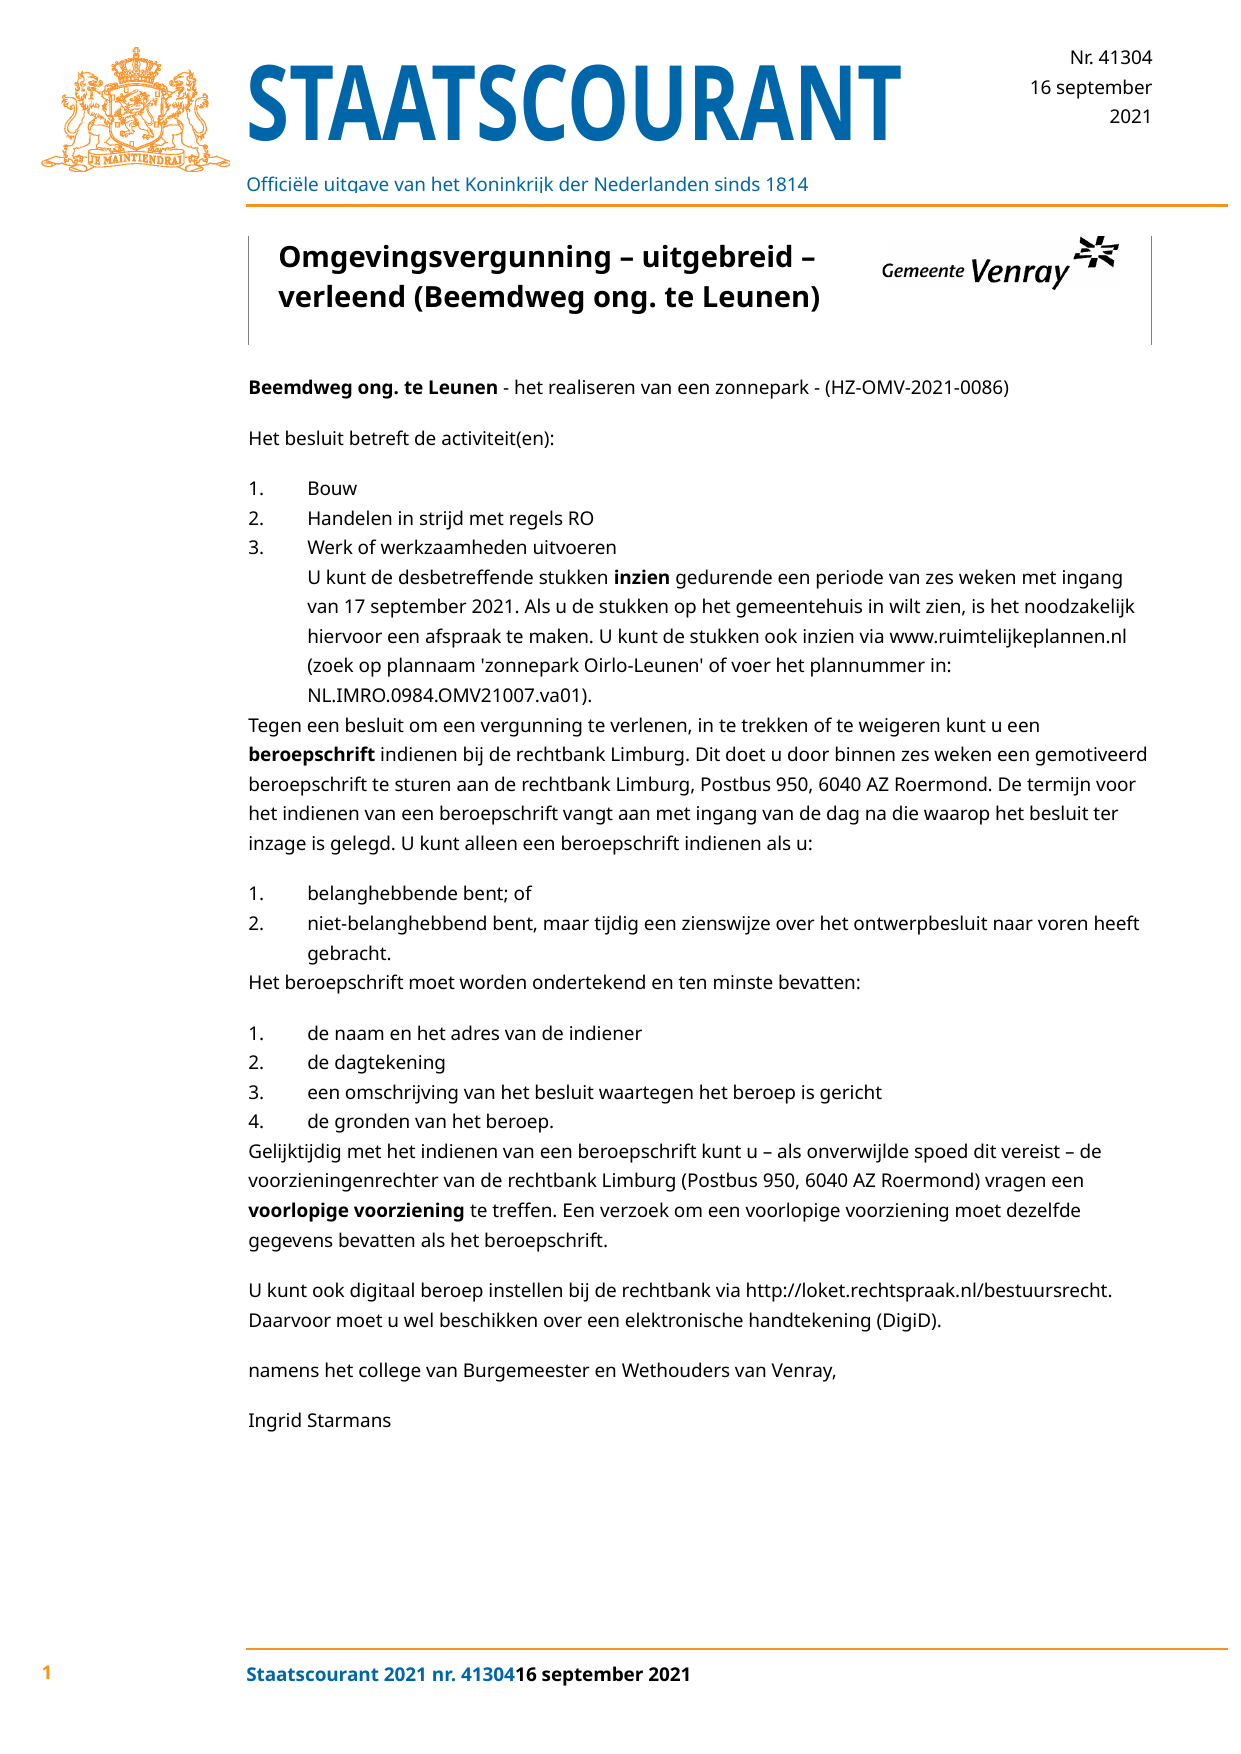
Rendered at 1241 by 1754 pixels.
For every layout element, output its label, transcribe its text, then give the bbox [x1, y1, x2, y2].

text Het beroepschrift moet worden ondertekend en ten minste bevatten: [248, 969, 1152, 995]
picture [41, 47, 231, 172]
list de dagtekening [248, 1049, 1152, 1075]
list niet-belanghebbend bent, maar tijdig een zienswijze over het ontwerpbesluit naar voren heeft gebracht. [248, 910, 1152, 965]
text Tegen een besluit om een vergunning te verlenen, in te trekken of te weigeren kunt u een beroepschrift indienen bij de rechtbank Limburg. Dit doet u door binnen zes weken een gemotiveerd beroepschrift te sturen aan de rechtbank Limburg, Postbus 950, 6040 AZ Roermond. De termijn voor het indienen van een beroepschrift vangt aan met ingang van de dag na die waarop het besluit ter inzage is gelegd. U kunt alleen een beroepschrift indienen als u: [248, 712, 1152, 856]
text namens het college van Burgemeester en Wethouders van Venray, [248, 1357, 1152, 1383]
list U kunt de desbetreffende stukken inzien gedurende een periode van zes weken met ingang van 17 september 2021. Als u de stukken op het gemeentehuis in wilt zien, is het noodzakelijk hiervoor een afspraak te maken. U kunt de stukken ook inzien via www.ruimtelijkeplannen.nl (zoek op plannaam 'zonnepark Oirlo-Leunen' of voer het plannummer in: NL.IMRO.0984.OMV21007.va01). [248, 564, 1152, 708]
text Ingrid Starmans [248, 1408, 1152, 1433]
text Gelijktijdig met het indienen van een beroepschrift kunt u – als onverwijlde spoed dit vereist – de voorzieningenrechter van de rechtbank Limburg (Postbus 950, 6040 AZ Roermond) vragen een voorlopige voorziening te treffen. Een verzoek om een voorlopige voorziening moet dezelfde gegevens bevatten als het beroepschrift. [248, 1138, 1152, 1252]
text Beemdweg ong. te Leunen - het realiseren van een zonnepark - (HZ-OMV-2021-0086) [248, 374, 1152, 400]
text U kunt ook digitaal beroep instellen bij de rechtbank via http://loket.rechtspraak.nl/bestuursrecht. Daarvoor moet u wel beschikken over een elektronische handtekening (DigiD). [248, 1277, 1152, 1332]
table_header [850, 236, 1151, 345]
list Bouw [248, 475, 1152, 501]
list Handelen in strijd met regels RO [248, 505, 1152, 530]
list Werk of werkzaamheden uitvoeren [248, 534, 1152, 560]
list belanghebbende bent; of [248, 881, 1152, 906]
text Het besluit betreft de activiteit(en): [248, 425, 1152, 450]
picture [882, 236, 1119, 290]
table_header Omgevingsvergunning – uitgebreid – verleend (Beemdweg ong. te Leunen) [249, 236, 850, 345]
list een omschrijving van het besluit waartegen het beroep is gericht [248, 1079, 1152, 1104]
list de gronden van het beroep. [248, 1108, 1152, 1134]
list de naam en het adres van de indiener [248, 1020, 1152, 1045]
